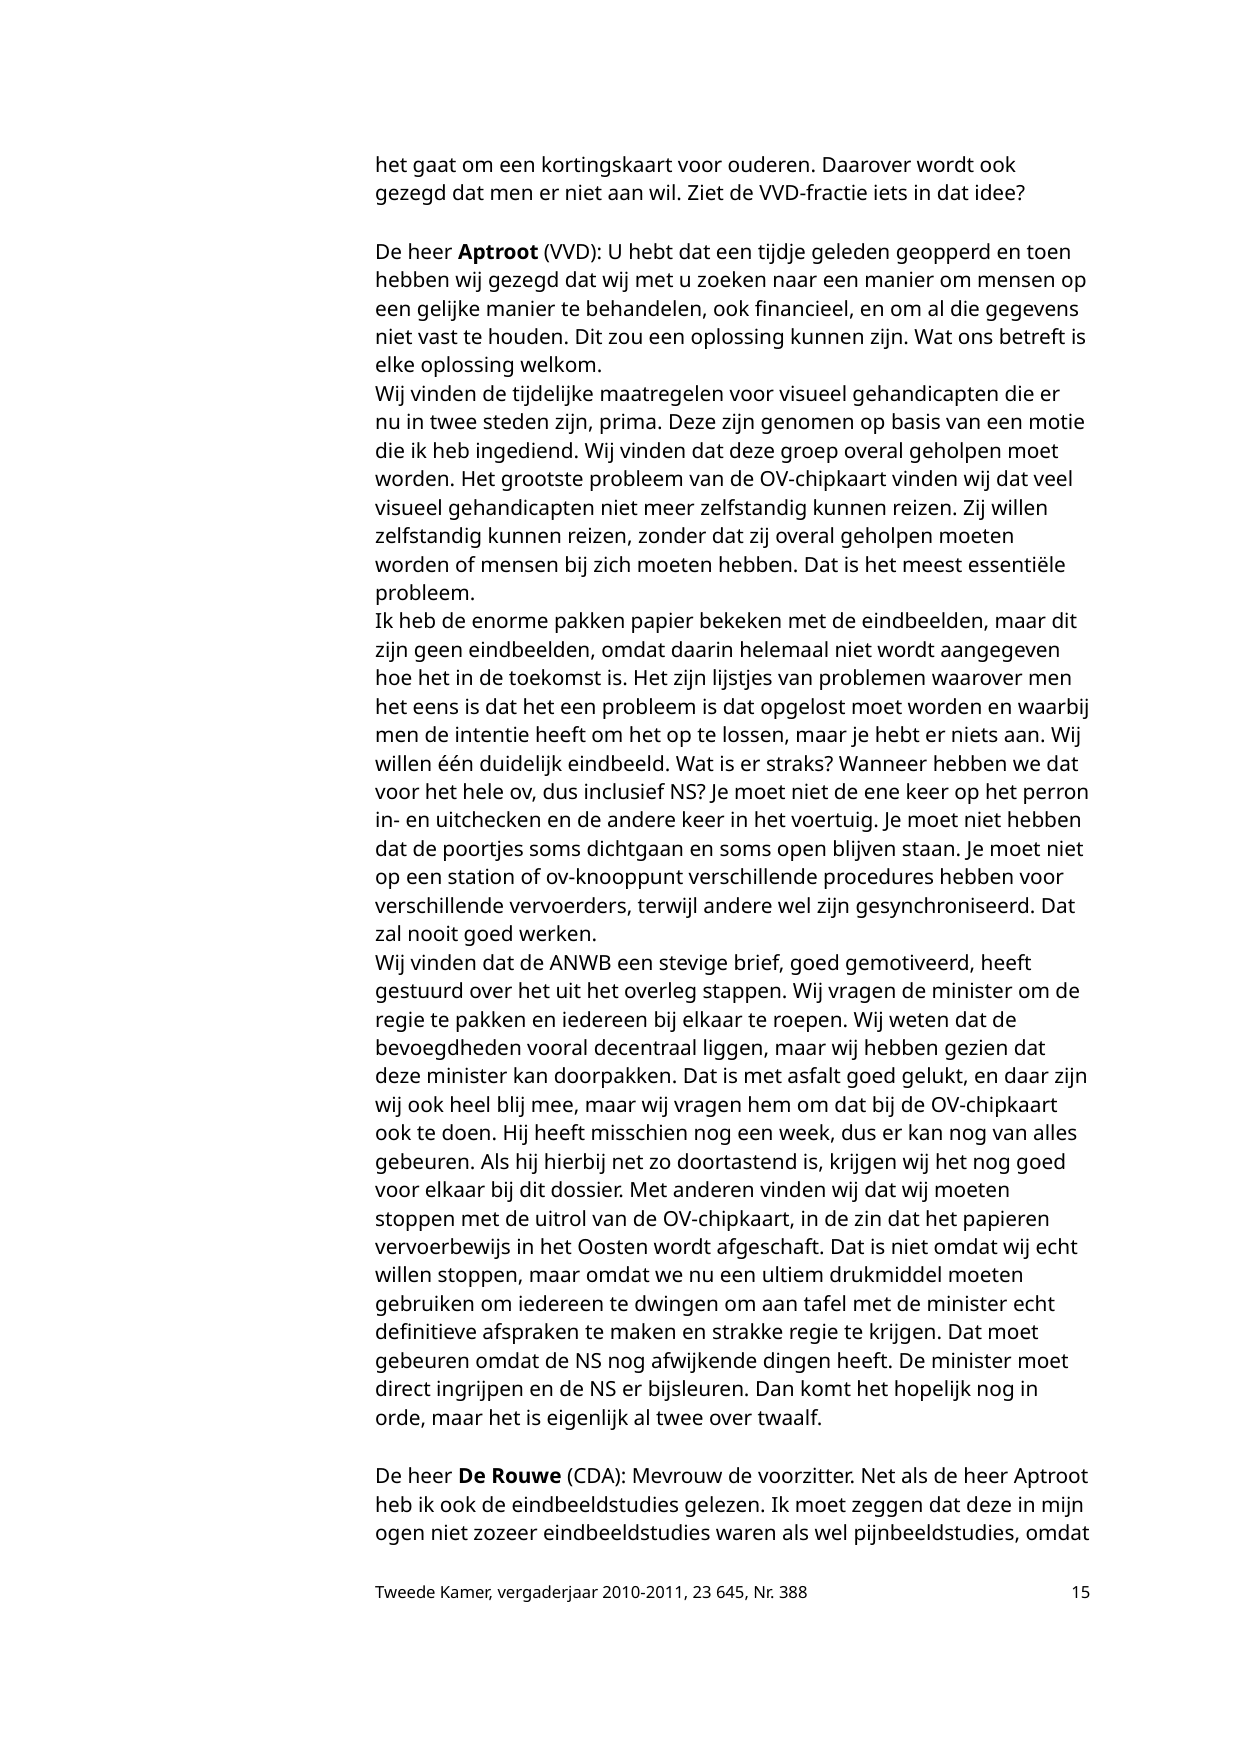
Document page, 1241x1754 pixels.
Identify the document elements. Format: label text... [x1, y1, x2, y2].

text Wij vinden dat de ANWB een stevige brief, goed gemotiveerd, heeft gestuurd over het uit het overleg stappen. Wij vragen de minister om de regie te pakken en iedereen bij elkaar te roepen. Wij weten dat de bevoegdheden vooral decentraal liggen, maar wij hebben gezien dat deze minister kan doorpakken. Dat is met asfalt goed gelukt, en daar zijn wij ook heel blij mee, maar wij vragen hem om dat bij de OV-chipkaart ook te doen. Hij heeft misschien nog een week, dus er kan nog van alles gebeuren. Als hij hierbij net zo doortastend is, krijgen wij het nog goed voor elkaar bij dit dossier. Met anderen vinden wij dat wij moeten stoppen met de uitrol van de OV-chipkaart, in de zin dat het papieren vervoerbewijs in het Oosten wordt afgeschaft. Dat is niet omdat wij echt willen stoppen, maar omdat we nu een ultiem drukmiddel moeten gebruiken om iedereen te dwingen om aan tafel met de minister echt definitieve afspraken te maken en strakke regie te krijgen. Dat moet gebeuren omdat de NS nog afwijkende dingen heeft. De minister moet direct ingrijpen en de NS er bijsleuren. Dan komt het hopelijk nog in orde, maar het is eigenlijk al twee over twaalf. [375, 948, 1090, 1431]
text Wij vinden de tijdelijke maatregelen voor visueel gehandicapten die er nu in twee steden zijn, prima. Deze zijn genomen op basis van een motie die ik heb ingediend. Wij vinden dat deze groep overal geholpen moet worden. Het grootste probleem van de OV-chipkaart vinden wij dat veel visueel gehandicapten niet meer zelfstandig kunnen reizen. Zij willen zelfstandig kunnen reizen, zonder dat zij overal geholpen moeten worden of mensen bij zich moeten hebben. Dat is het meest essentiële probleem. [375, 379, 1090, 607]
text De heer De Rouwe (CDA): Mevrouw de voorzitter. Net als de heer Aptroot heb ik ook de eindbeeldstudies gelezen. Ik moet zeggen dat deze in mijn ogen niet zozeer eindbeeldstudies waren als wel pijnbeeldstudies, omdat [375, 1461, 1090, 1547]
text het gaat om een kortingskaart voor ouderen. Daarover wordt ook gezegd dat men er niet aan wil. Ziet de VVD-fractie iets in dat idee? [375, 150, 1090, 207]
text De heer Aptroot (VVD): U hebt dat een tijdje geleden geopperd en toen hebben wij gezegd dat wij met u zoeken naar een manier om mensen op een gelijke manier te behandelen, ook financieel, en om al die gegevens niet vast te houden. Dit zou een oplossing kunnen zijn. Wat ons betreft is elke oplossing welkom. [375, 237, 1090, 379]
text Ik heb de enorme pakken papier bekeken met de eindbeelden, maar dit zijn geen eindbeelden, omdat daarin helemaal niet wordt aangegeven hoe het in de toekomst is. Het zijn lijstjes van problemen waarover men het eens is dat het een probleem is dat opgelost moet worden en waarbij men de intentie heeft om het op te lossen, maar je hebt er niets aan. Wij willen één duidelijk eindbeeld. Wat is er straks? Wanneer hebben we dat voor het hele ov, dus inclusief NS? Je moet niet de ene keer op het perron in- en uitchecken en de andere keer in het voertuig. Je moet niet hebben dat de poortjes soms dichtgaan en soms open blijven staan. Je moet niet op een station of ov-knooppunt verschillende procedures hebben voor verschillende vervoerders, terwijl andere wel zijn gesynchroniseerd. Dat zal nooit goed werken. [375, 607, 1090, 948]
